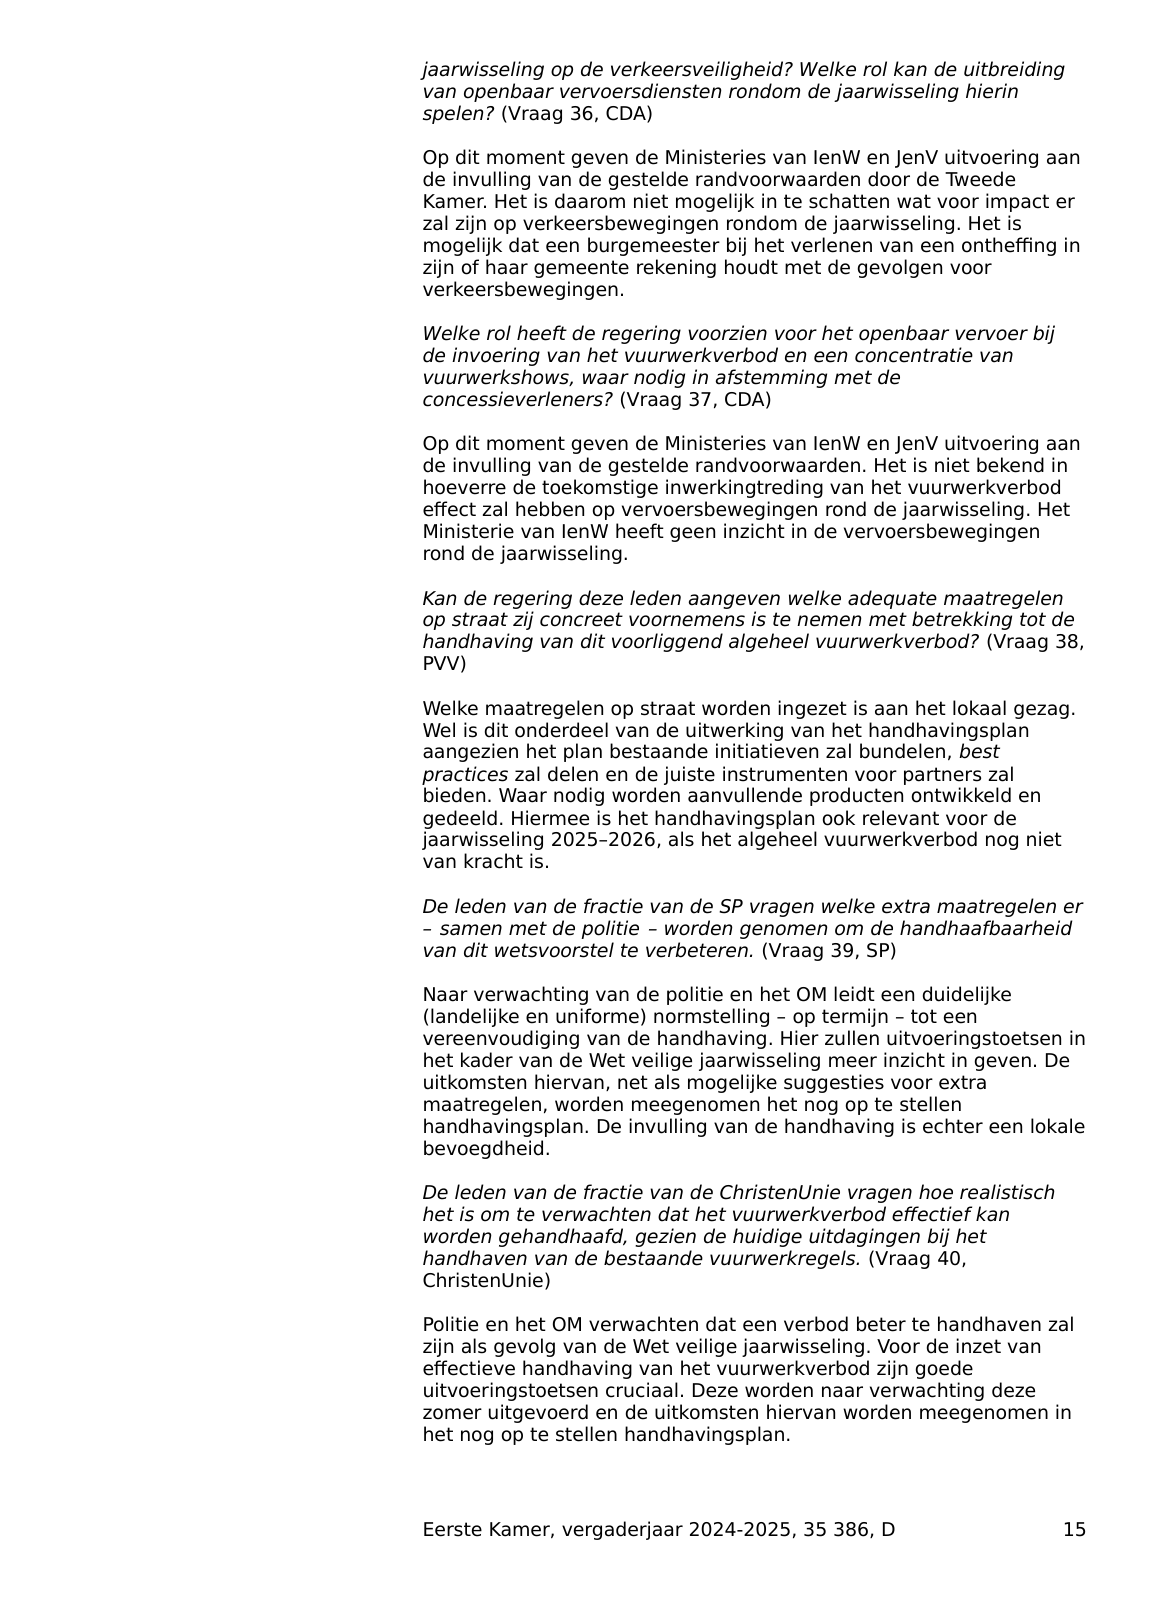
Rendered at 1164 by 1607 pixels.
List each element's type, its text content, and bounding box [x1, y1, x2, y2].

text Politie en het OM verwachten dat een verbod beter te handhaven zal zijn als gevolg van de Wet veilige jaarwisseling. Voor de inzet van effectieve handhaving van het vuurwerkverbod zijn goede uitvoeringstoetsen cruciaal. Deze worden naar verwachting deze zomer uitgevoerd en de uitkomsten hiervan worden meegenomen in het nog op te stellen handhavingsplan. [422, 1314, 1087, 1446]
text Op dit moment geven de Ministeries van IenW en JenV uitvoering aan de invulling van de gestelde randvoorwaarden door de Tweede Kamer. Het is daarom niet mogelijk in te schatten wat voor impact er zal zijn op verkeersbewegingen rondom de jaarwisseling. Het is mogelijk dat een burgemeester bij het verlenen van een ontheffing in zijn of haar gemeente rekening houdt met de gevolgen voor verkeersbewegingen. [422, 147, 1087, 301]
text Welke rol heeft de regering voorzien voor het openbaar vervoer bij de invoering van het vuurwerkverbod en een concentratie van vuurwerkshows, waar nodig in afstemming met de concessieverleners? (Vraag 37, CDA) [422, 323, 1087, 411]
text Op dit moment geven de Ministeries van IenW en JenV uitvoering aan de invulling van de gestelde randvoorwaarden. Het is niet bekend in hoeverre de toekomstige inwerkingtreding van het vuurwerkverbod effect zal hebben op vervoersbewegingen rond de jaarwisseling. Het Ministerie van IenW heeft geen inzicht in de vervoersbewegingen rond de jaarwisseling. [422, 433, 1087, 565]
text Kan de regering deze leden aangeven welke adequate maatregelen op straat zij concreet voornemens is te nemen met betrekking tot de handhaving van dit voorliggend algeheel vuurwerkverbod? (Vraag 38, PVV) [422, 587, 1087, 675]
text jaarwisseling op de verkeersveiligheid? Welke rol kan de uitbreiding van openbaar vervoersdiensten rondom de jaarwisseling hierin spelen? (Vraag 36, CDA) [422, 59, 1087, 125]
text Naar verwachting van de politie en het OM leidt een duidelijke (landelijke en uniforme) normstelling – op termijn – tot een vereenvoudiging van de handhaving. Hier zullen uitvoeringstoetsen in het kader van de Wet veilige jaarwisseling meer inzicht in geven. De uitkomsten hiervan, net als mogelijke suggesties voor extra maatregelen, worden meegenomen het nog op te stellen handhavingsplan. De invulling van de handhaving is echter een lokale bevoegdheid. [422, 984, 1087, 1159]
text Welke maatregelen op straat worden ingezet is aan het lokaal gezag. Wel is dit onderdeel van de uitwerking van het handhavingsplan aangezien het plan bestaande initiatieven zal bundelen, best practices zal delen en de juiste instrumenten voor partners zal bieden. Waar nodig worden aanvullende producten ontwikkeld en gedeeld. Hiermee is het handhavingsplan ook relevant voor de jaarwisseling 2025–2026, als het algeheel vuurwerkverbod nog niet van kracht is. [422, 697, 1087, 873]
text De leden van de fractie van de SP vragen welke extra maatregelen er – samen met de politie – worden genomen om de handhaafbaarheid van dit wetsvoorstel te verbeteren. (Vraag 39, SP) [422, 896, 1087, 961]
text De leden van de fractie van de ChristenUnie vragen hoe realistisch het is om te verwachten dat het vuurwerkverbod effectief kan worden gehandhaafd, gezien de huidige uitdagingen bij het handhaven van de bestaande vuurwerkregels. (Vraag 40, ChristenUnie) [422, 1182, 1087, 1292]
